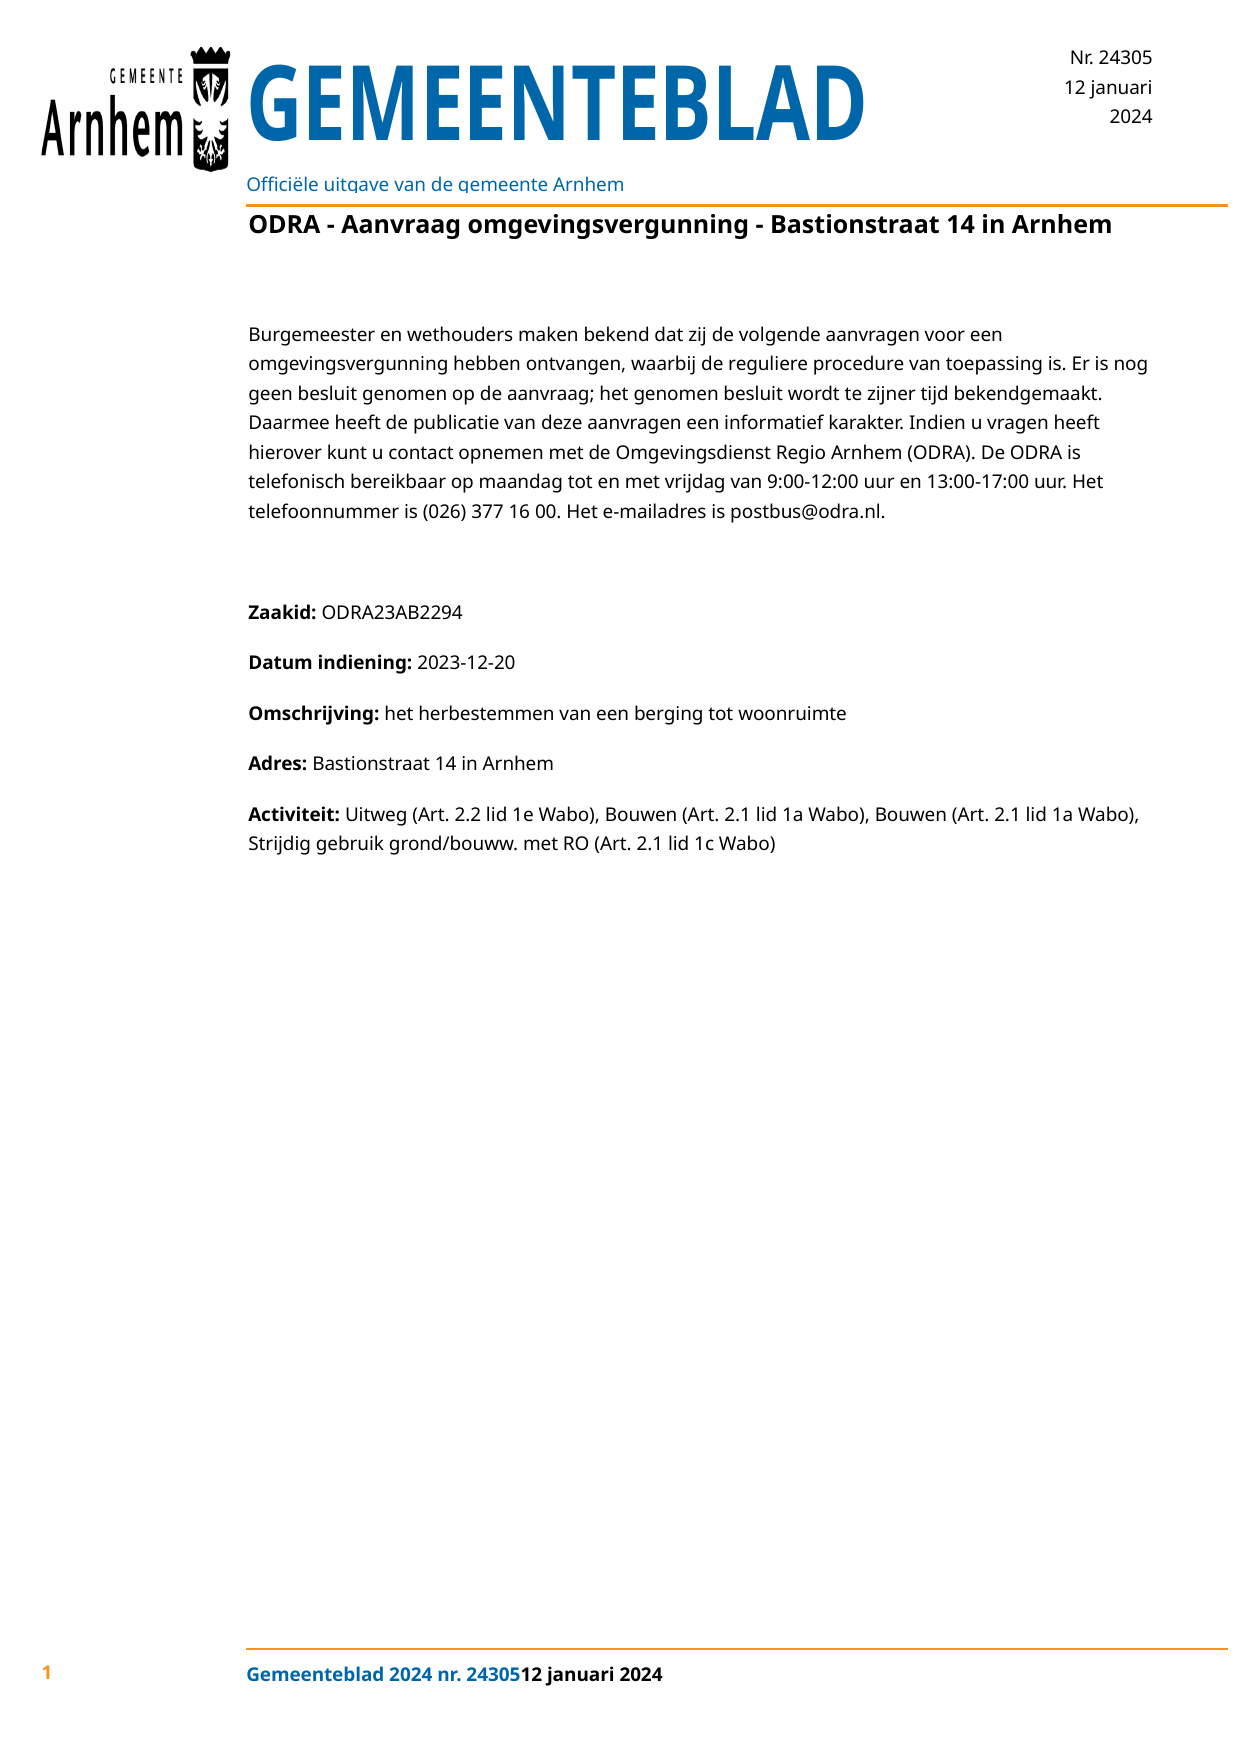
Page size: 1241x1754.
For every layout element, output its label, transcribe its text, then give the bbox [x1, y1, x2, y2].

text Burgemeester en wethouders maken bekend dat zij de volgende aanvragen voor een omgevingsvergunning hebben ontvangen, waarbij de reguliere procedure van toepassing is. Er is nog geen besluit genomen op de aanvraag; het genomen besluit wordt te zijner tijd bekendgemaakt. Daarmee heeft de publicatie van deze aanvragen een informatief karakter. Indien u vragen heeft hierover kunt u contact opnemen met de Omgevingsdienst Regio Arnhem (ODRA). De ODRA is telefonisch bereikbaar op maandag tot en met vrijdag van 9:00-12:00 uur en 13:00-17:00 uur. Het telefoonnummer is (026) 377 16 00. Het e-mailadres is postbus@odra.nl. [248, 321, 1152, 524]
text Adres: Bastionstraat 14 in Arnhem [248, 750, 1152, 776]
text ODRA - Aanvraag omgevingsvergunning - Bastionstraat 14 in Arnhem [248, 207, 1152, 241]
picture [41, 47, 231, 172]
text Datum indiening: 2023-12-20 [248, 649, 1152, 675]
text Zaakid: ODRA23AB2294 [248, 599, 1152, 625]
text Activiteit: Uitweg (Art. 2.2 lid 1e Wabo), Bouwen (Art. 2.1 lid 1a Wabo), Bouwen (Art. 2.1 lid 1a Wabo), Strijdig gebruik grond/bouww. met RO (Art. 2.1 lid 1c Wabo) [248, 801, 1152, 856]
text Omschrijving: het herbestemmen van een berging tot woonruimte [248, 700, 1152, 726]
